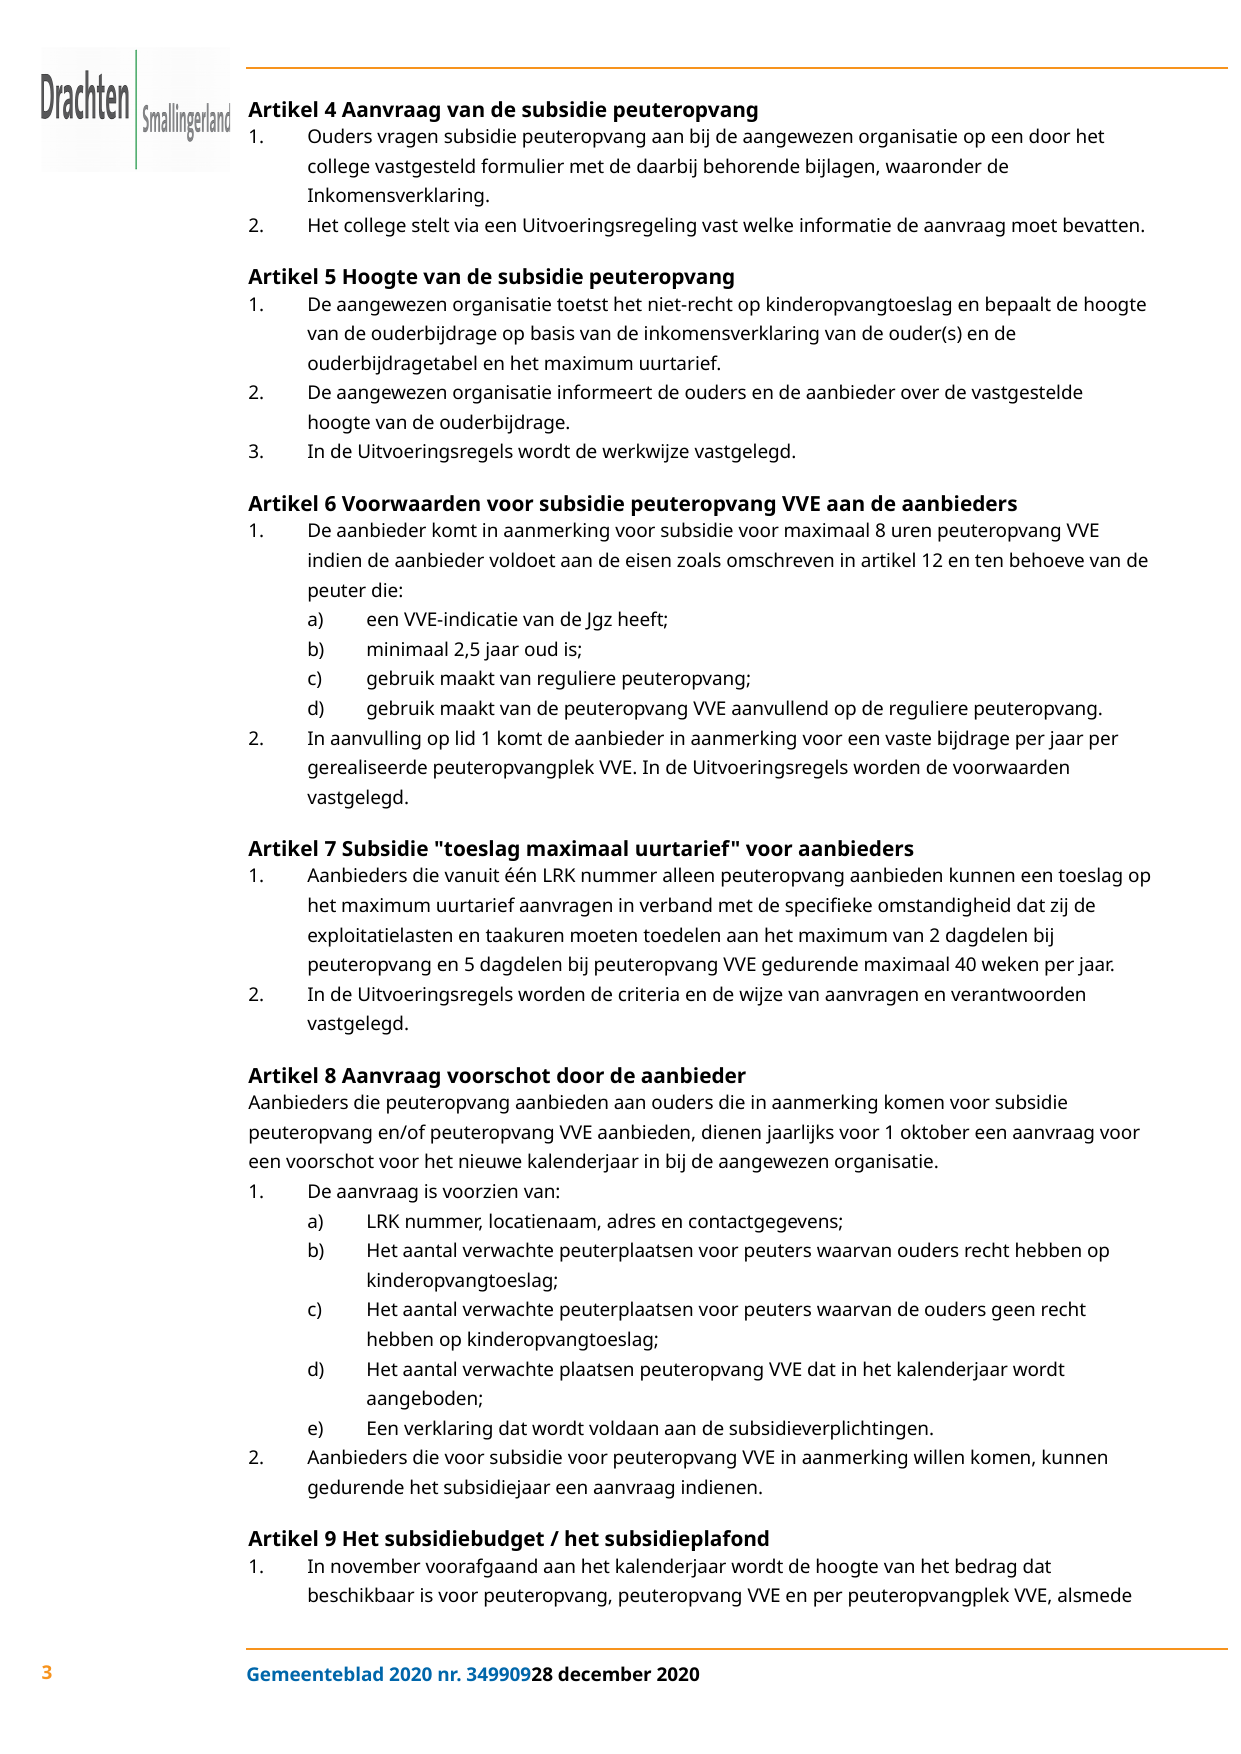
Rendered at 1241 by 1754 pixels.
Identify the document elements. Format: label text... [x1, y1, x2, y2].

list Ouders vragen subsidie peuteropvang aan bij de aangewezen organisatie op een door het college vastgesteld formulier met de daarbij behorende bijlagen, waaronder de Inkomensverklaring. [248, 123, 1152, 208]
list Een verklaring dat wordt voldaan aan de subsidieverplichtingen. [307, 1415, 1152, 1441]
list De aanvraag is voorzien van: [248, 1178, 1152, 1204]
text Artikel 4 Aanvraag van de subsidie peuteropvang [248, 95, 1152, 123]
text Artikel 8 Aanvraag voorschot door de aanbieder [248, 1061, 1152, 1089]
list De aangewezen organisatie informeert de ouders en de aanbieder over de vastgestelde hoogte van de ouderbijdrage. [248, 379, 1152, 435]
text Aanbieders die peuteropvang aanbieden aan ouders die in aanmerking komen voor subsidie peuteropvang en/of peuteropvang VVE aanbieden, dienen jaarlijks voor 1 oktober een aanvraag voor een voorschot voor het nieuwe kalenderjaar in bij de aangewezen organisatie. [248, 1089, 1152, 1174]
list In november voorafgaand aan het kalenderjaar wordt de hoogte van het bedrag dat beschikbaar is voor peuteropvang, peuteropvang VVE en per peuteropvangplek VVE, alsmede [248, 1553, 1152, 1608]
list In de Uitvoeringsregels worden de criteria en de wijze van aanvragen en verantwoorden vastgelegd. [248, 981, 1152, 1036]
list De aanbieder komt in aanmerking voor subsidie voor maximaal 8 uren peuteropvang VVE indien de aanbieder voldoet aan de eisen zoals omschreven in artikel 12 en ten behoeve van de peuter die: [248, 518, 1152, 602]
list Aanbieders die vanuit één LRK nummer alleen peuteropvang aanbieden kunnen een toeslag op het maximum uurtarief aanvragen in verband met de specifieke omstandigheid dat zij de exploitatielasten en taakuren moeten toedelen aan het maximum van 2 dagdelen bij peuteropvang en 5 dagdelen bij peuteropvang VVE gedurende maximaal 40 weken per jaar. [248, 863, 1152, 977]
list De aangewezen organisatie toetst het niet-recht op kinderopvangtoeslag en bepaalt de hoogte van de ouderbijdrage op basis van de inkomensverklaring van de ouder(s) en de ouderbijdragetabel en het maximum uurtarief. [248, 291, 1152, 376]
list Het aantal verwachte peuterplaatsen voor peuters waarvan de ouders geen recht hebben op kinderopvangtoeslag; [307, 1297, 1152, 1352]
list In de Uitvoeringsregels wordt de werkwijze vastgelegd. [248, 439, 1152, 464]
text Artikel 5 Hoogte van de subsidie peuteropvang [248, 262, 1152, 291]
list Het aantal verwachte peuterplaatsen voor peuters waarvan ouders recht hebben op kinderopvangtoeslag; [307, 1237, 1152, 1293]
list Het college stelt via een Uitvoeringsregeling vast welke informatie de aanvraag moet bevatten. [248, 212, 1152, 238]
list een VVE-indicatie van de Jgz heeft; [307, 606, 1152, 632]
list gebruik maakt van de peuteropvang VVE aanvullend op de reguliere peuteropvang. [307, 695, 1152, 721]
picture [41, 47, 231, 172]
list LRK nummer, locatienaam, adres en contactgegevens; [307, 1208, 1152, 1233]
list In aanvulling op lid 1 komt de aanbieder in aanmerking voor een vaste bijdrage per jaar per gerealiseerde peuteropvangplek VVE. In de Uitvoeringsregels worden de voorwaarden vastgelegd. [248, 725, 1152, 809]
list gebruik maakt van reguliere peuteropvang; [307, 666, 1152, 691]
text Artikel 7 Subsidie "toeslag maximaal uurtarief" voor aanbieders [248, 834, 1152, 863]
text Artikel 9 Het subsidiebudget / het subsidieplafond [248, 1524, 1152, 1553]
list Aanbieders die voor subsidie voor peuteropvang VVE in aanmerking willen komen, kunnen gedurende het subsidiejaar een aanvraag indienen. [248, 1444, 1152, 1500]
text Artikel 6 Voorwaarden voor subsidie peuteropvang VVE aan de aanbieders [248, 489, 1152, 518]
list Het aantal verwachte plaatsen peuteropvang VVE dat in het kalenderjaar wordt aangeboden; [307, 1356, 1152, 1411]
list minimaal 2,5 jaar oud is; [307, 636, 1152, 662]
